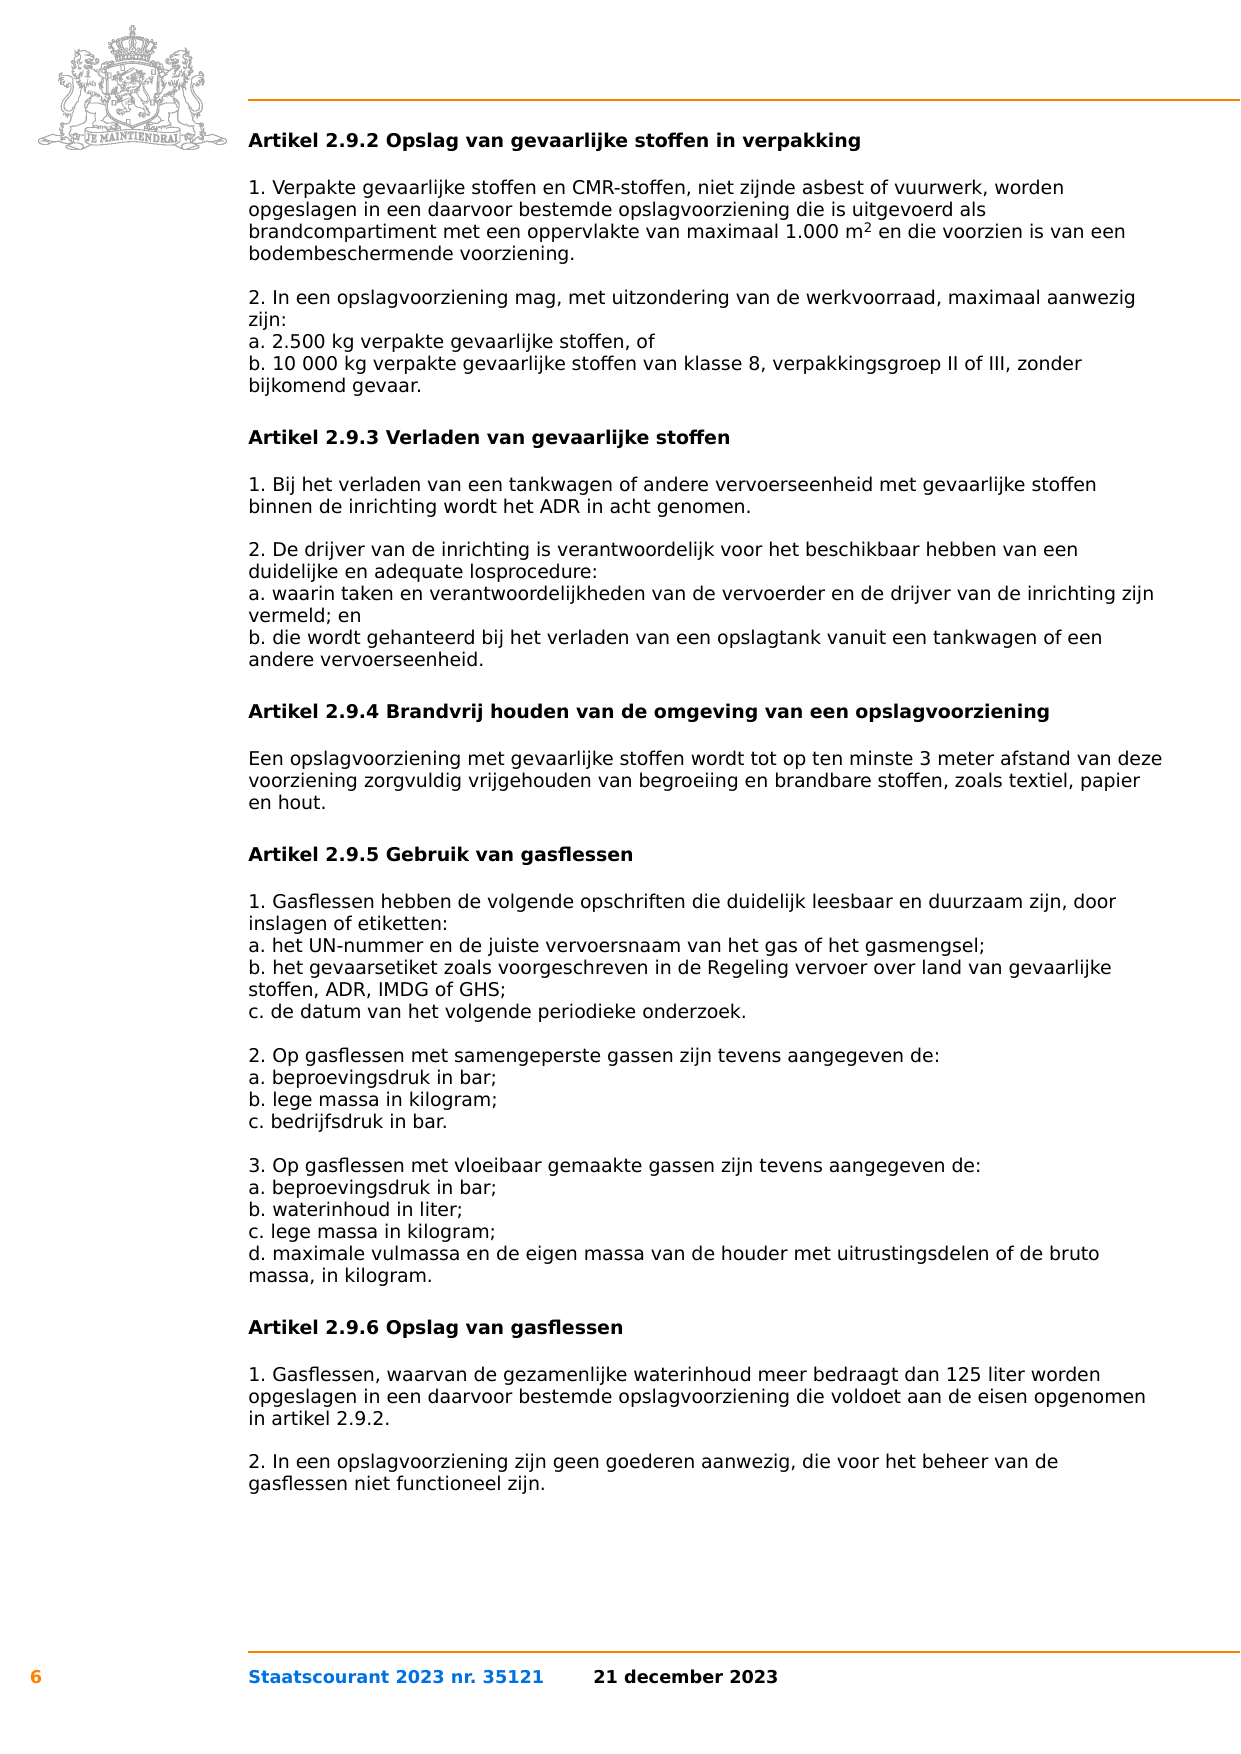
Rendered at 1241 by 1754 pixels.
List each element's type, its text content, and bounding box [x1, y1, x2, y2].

text b. lege massa in kilogram; [248, 1089, 1163, 1111]
text 1. Gasflessen, waarvan de gezamenlijke waterinhoud meer bedraagt dan 125 liter worden opgeslagen in een daarvoor bestemde opslagvoorziening die voldoet aan de eisen opgenomen in artikel 2.9.2. [248, 1363, 1163, 1429]
subtitle Artikel 2.9.6 Opslag van gasflessen [248, 1317, 1163, 1338]
text a. beproevingsdruk in bar; [248, 1177, 1163, 1199]
text a. waarin taken en verantwoordelijkheden van de vervoerder en de drijver van de inrichting zijn vermeld; en [248, 583, 1163, 627]
text b. die wordt gehanteerd bij het verladen van een opslagtank vanuit een tankwagen of een andere vervoerseenheid. [248, 627, 1163, 671]
text b. waterinhoud in liter; [248, 1199, 1163, 1221]
subtitle Artikel 2.9.5 Gebruik van gasflessen [248, 844, 1163, 866]
text 2. In een opslagvoorziening zijn geen goederen aanwezig, die voor het beheer van de gasflessen niet functioneel zijn. [248, 1451, 1163, 1495]
picture [38, 25, 227, 150]
text 2. Op gasflessen met samengeperste gassen zijn tevens aangegeven de: [248, 1045, 1163, 1067]
text 3. Op gasflessen met vloeibaar gemaakte gassen zijn tevens aangegeven de: [248, 1155, 1163, 1177]
text c. lege massa in kilogram; [248, 1221, 1163, 1243]
text 1. Gasflessen hebben de volgende opschriften die duidelijk leesbaar en duurzaam zijn, door inslagen of etiketten: [248, 891, 1163, 935]
text a. het UN-nummer en de juiste vervoersnaam van het gas of het gasmengsel; [248, 935, 1163, 957]
text c. de datum van het volgende periodieke onderzoek. [248, 1001, 1163, 1023]
subtitle Artikel 2.9.4 Brandvrij houden van de omgeving van een opslagvoorziening [248, 701, 1163, 723]
text d. maximale vulmassa en de eigen massa van de houder met uitrustingsdelen of de bruto massa, in kilogram. [248, 1243, 1163, 1287]
text b. 10 000 kg verpakte gevaarlijke stoffen van klasse 8, verpakkingsgroep II of III, zonder bijkomend gevaar. [248, 353, 1163, 397]
text a. 2.500 kg verpakte gevaarlijke stoffen, of [248, 331, 1163, 353]
text a. beproevingsdruk in bar; [248, 1067, 1163, 1089]
subtitle Artikel 2.9.3 Verladen van gevaarlijke stoffen [248, 427, 1163, 448]
subtitle Artikel 2.9.2 Opslag van gevaarlijke stoffen in verpakking [248, 130, 1163, 152]
text c. bedrijfsdruk in bar. [248, 1111, 1163, 1133]
text 2. In een opslagvoorziening mag, met uitzondering van de werkvoorraad, maximaal aanwezig zijn: [248, 287, 1163, 331]
text 2. De drijver van de inrichting is verantwoordelijk voor het beschikbaar hebben van een duidelijke en adequate losprocedure: [248, 539, 1163, 583]
text 1. Bij het verladen van een tankwagen of andere vervoerseenheid met gevaarlijke stoffen binnen de inrichting wordt het ADR in acht genomen. [248, 473, 1163, 517]
text b. het gevaarsetiket zoals voorgeschreven in de Regeling vervoer over land van gevaarlijke stoffen, ADR, IMDG of GHS; [248, 957, 1163, 1001]
text 1. Verpakte gevaarlijke stoffen en CMR-stoffen, niet zijnde asbest of vuurwerk, worden opgeslagen in een daarvoor bestemde opslagvoorziening die is uitgevoerd als brandcompartiment met een oppervlakte van maximaal 1.000 m2 en die voorzien is van een bodembeschermende voorziening. [248, 177, 1163, 265]
text Een opslagvoorziening met gevaarlijke stoffen wordt tot op ten minste 3 meter afstand van deze voorziening zorgvuldig vrijgehouden van begroeiing en brandbare stoffen, zoals textiel, papier en hout. [248, 748, 1163, 814]
